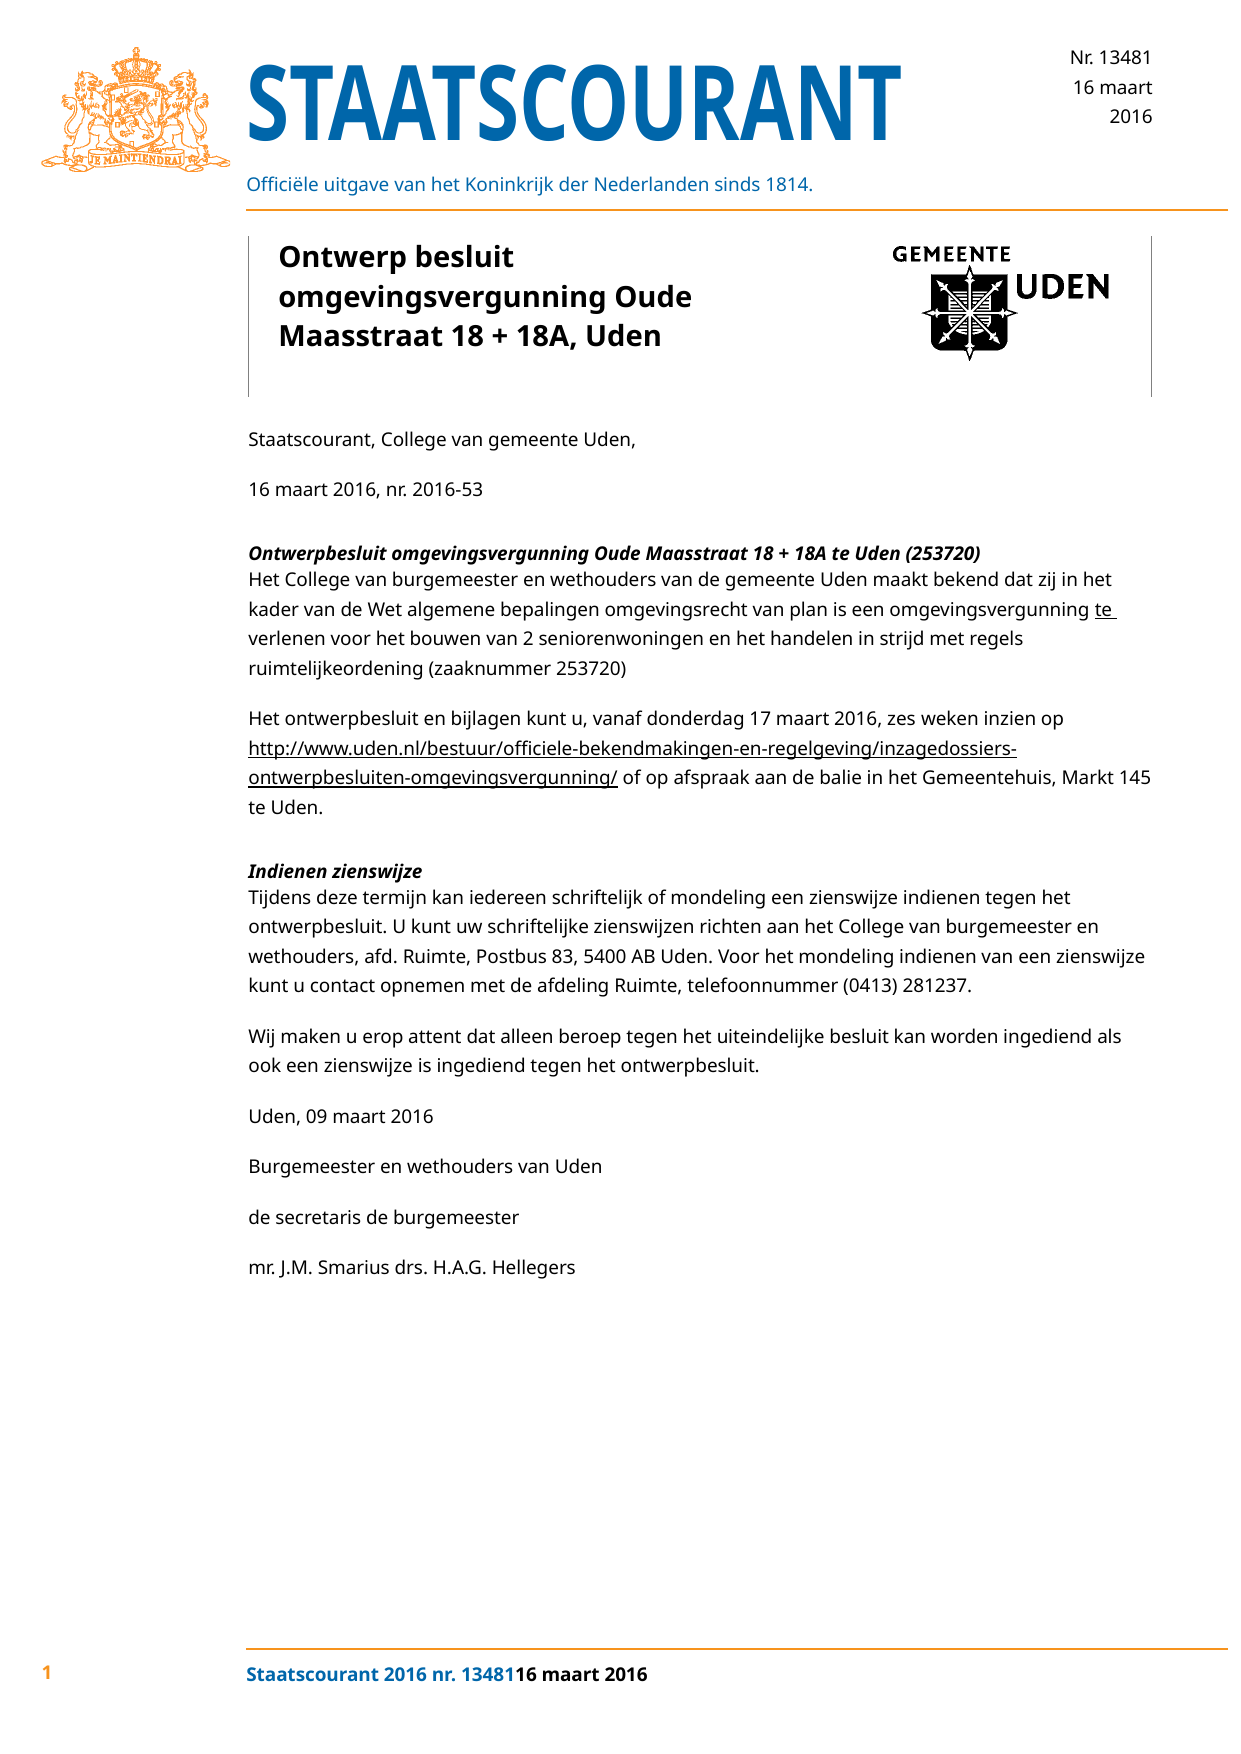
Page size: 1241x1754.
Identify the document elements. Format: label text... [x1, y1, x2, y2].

text Het ontwerpbesluit en bijlagen kunt u, vanaf donderdag 17 maart 2016, zes weken inzien op http://www.uden.nl/bestuur/officiele-bekendmakingen-en-regelgeving/inzagedossiers-ontwerpbesluiten-omgevingsvergunning/ of op afspraak aan de balie in het Gemeentehuis, Markt 145 te Uden. [248, 705, 1152, 820]
text de secretaris de burgemeester [248, 1204, 1152, 1229]
text Wij maken u erop attent dat alleen beroep tegen het uiteindelijke besluit kan worden ingediend als ook een zienswijze is ingediend tegen het ontwerpbesluit. [248, 1023, 1152, 1078]
table_header Ontwerp besluit omgevingsvergunning Oude Maasstraat 18 + 18A, Uden [249, 236, 850, 397]
text Indienen zienswijze [248, 858, 1152, 884]
text Tijdens deze termijn kan iedereen schriftelijk of mondeling een zienswijze indienen tegen het ontwerpbesluit. U kunt uw schriftelijke zienswijzen richten aan het College van burgemeester en wethouders, afd. Ruimte, Postbus 83, 5400 AB Uden. Voor het mondeling indienen van een zienswijze kunt u contact opnemen met de afdeling Ruimte, telefoonnummer (0413) 281237. [248, 884, 1152, 998]
text Het College van burgemeester en wethouders van de gemeente Uden maakt bekend dat zij in het kader van de Wet algemene bepalingen omgevingsrecht van plan is een omgevingsvergunning te verlenen voor het bouwen van 2 seniorenwoningen en het handelen in strijd met regels ruimtelijkeordening (zaaknummer 253720) [248, 566, 1152, 681]
picture [41, 47, 231, 172]
text mr. J.M. Smarius drs. H.A.G. Hellegers [248, 1254, 1152, 1280]
text Burgemeester en wethouders van Uden [248, 1153, 1152, 1179]
text Uden, 09 maart 2016 [248, 1103, 1152, 1129]
text Ontwerpbesluit omgevingsvergunning Oude Maasstraat 18 + 18A te Uden (253720) [248, 541, 1152, 566]
text 16 maart 2016, nr. 2016-53 [248, 477, 1152, 502]
table_header [850, 236, 1151, 397]
picture [882, 236, 1119, 371]
text Staatscourant, College van gemeente Uden, [248, 426, 1152, 452]
